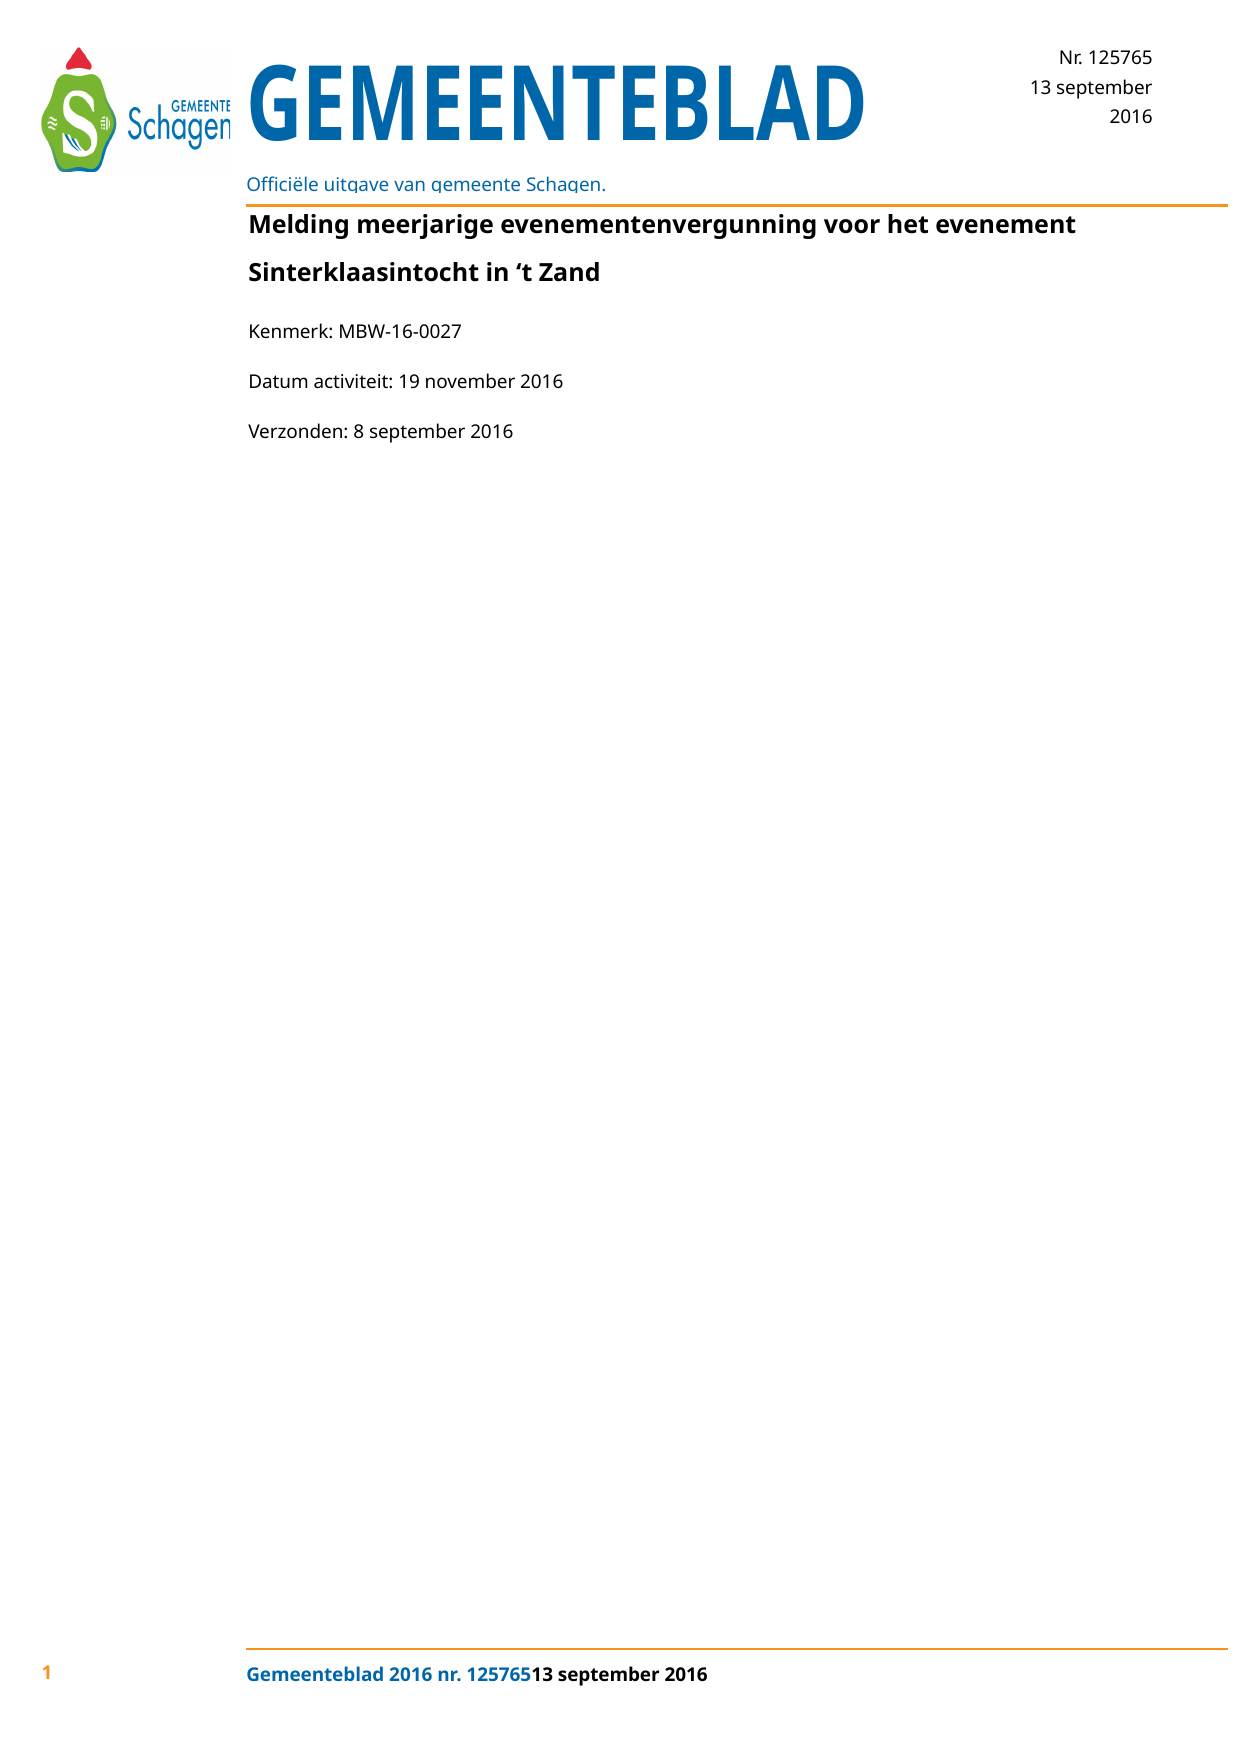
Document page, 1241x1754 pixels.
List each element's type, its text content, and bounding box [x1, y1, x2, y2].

text Verzonden: 8 september 2016 [248, 419, 1152, 444]
text Kenmerk: MBW-16-0027 [248, 318, 1152, 344]
picture [41, 47, 231, 172]
text Melding meerjarige evenementenvergunning voor het evenement Sinterklaasintocht in ‘t Zand [248, 207, 1152, 288]
text Datum activiteit: 19 november 2016 [248, 368, 1152, 394]
